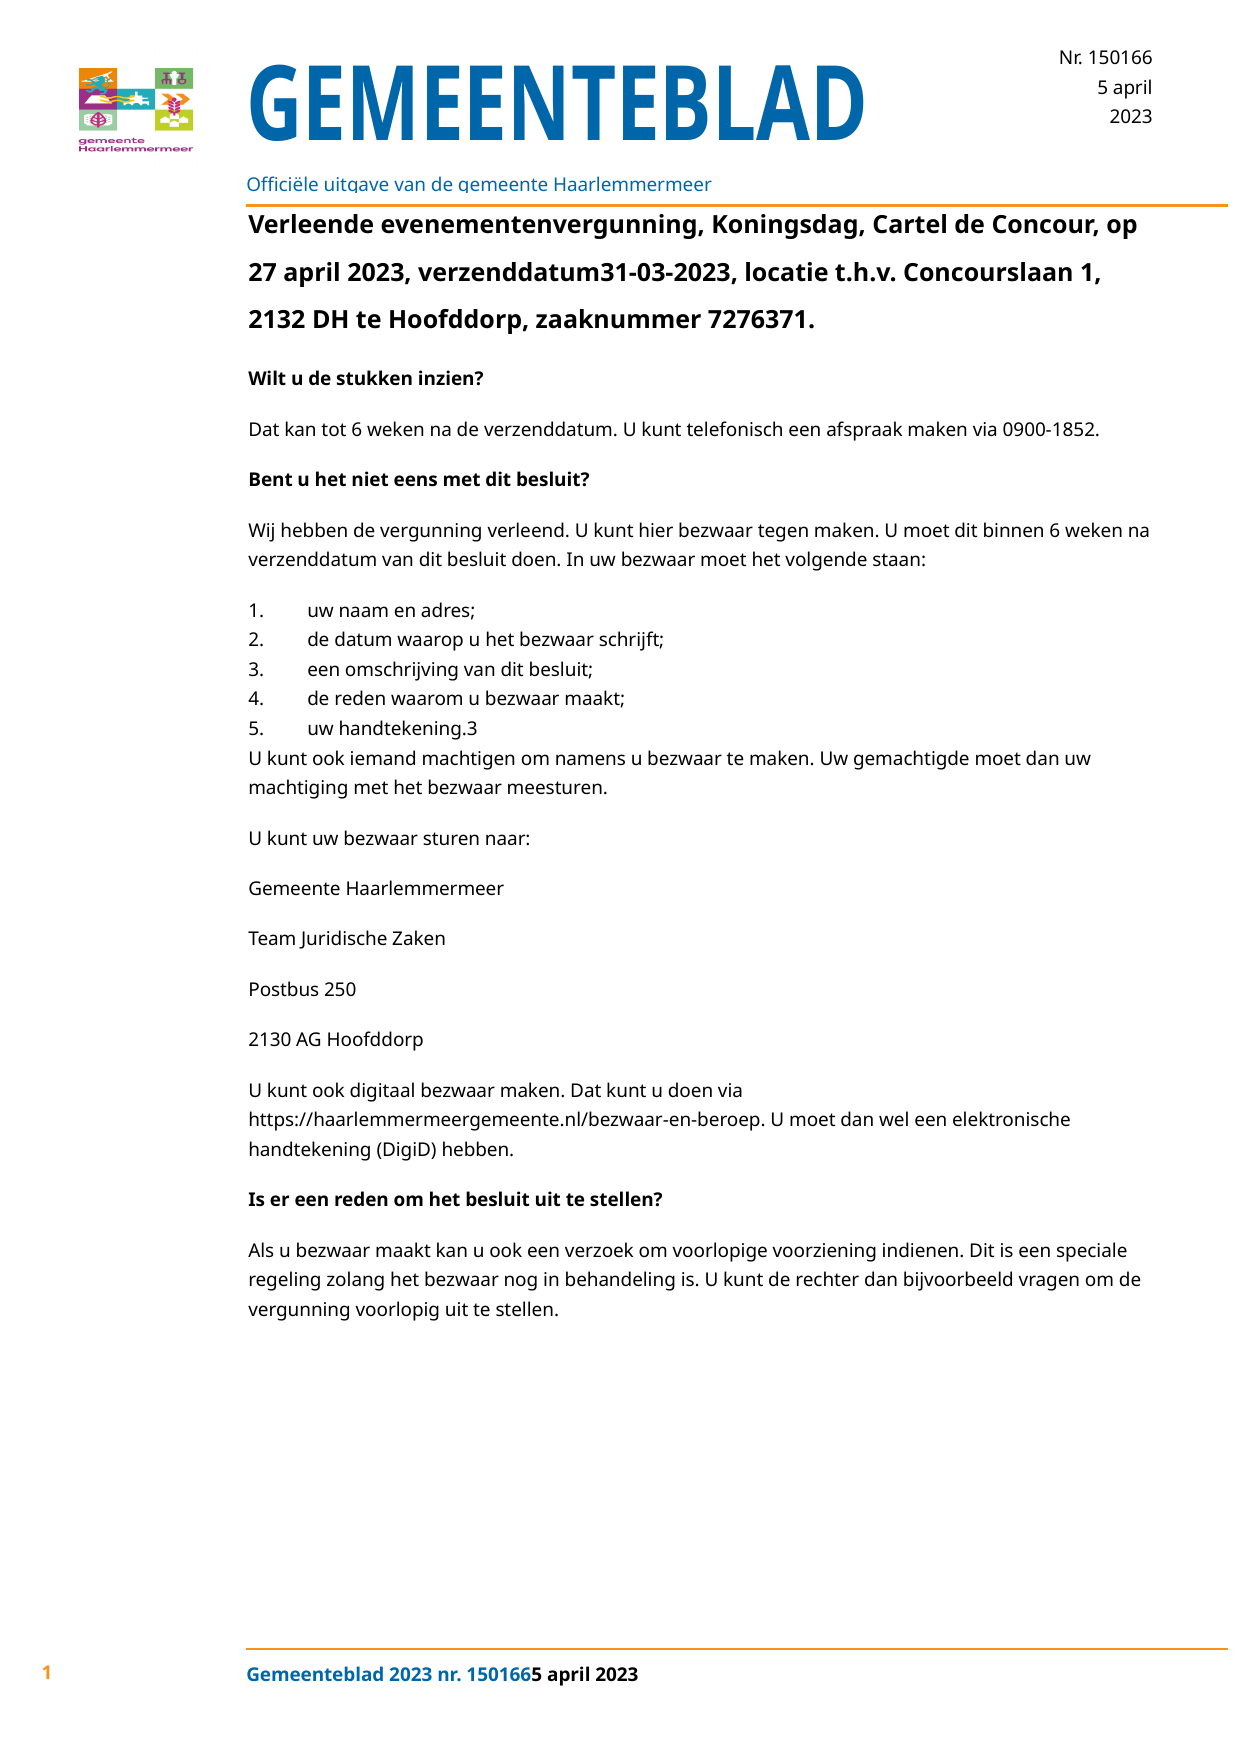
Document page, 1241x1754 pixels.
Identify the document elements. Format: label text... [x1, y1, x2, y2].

list een omschrijving van dit besluit; [248, 656, 1152, 682]
list de reden waarom u bezwaar maakt; [248, 686, 1152, 711]
text Verleende evenementenvergunning, Koningsdag, Cartel de Concour, op 27 april 2023, verzenddatum31-03-2023, locatie t.h.v. Concourslaan 1, 2132 DH te Hoofddorp, zaaknummer 7276371. [248, 207, 1152, 336]
picture [41, 47, 231, 172]
text U kunt ook digitaal bezwaar maken. Dat kunt u doen via https://haarlemmermeergemeente.nl/bezwaar-en-beroep. U moet dan wel een elektronische handtekening (DigiD) hebben. [248, 1077, 1152, 1162]
text U kunt ook iemand machtigen om namens u bezwaar te maken. Uw gemachtigde moet dan uw machtiging met het bezwaar meesturen. [248, 745, 1152, 800]
text Postbus 250 [248, 976, 1152, 1002]
text Als u bezwaar maakt kan u ook een verzoek om voorlopige voorziening indienen. Dit is een speciale regeling zolang het bezwaar nog in behandeling is. U kunt de rechter dan bijvoorbeeld vragen om de vergunning voorlopig uit te stellen. [248, 1237, 1152, 1322]
text U kunt uw bezwaar sturen naar: [248, 825, 1152, 850]
text Is er een reden om het besluit uit te stellen? [248, 1186, 1152, 1212]
text Dat kan tot 6 weken na de verzenddatum. U kunt telefonisch een afspraak maken via 0900-1852. [248, 416, 1152, 442]
text Gemeente Haarlemmermeer [248, 875, 1152, 901]
text 2130 AG Hoofddorp [248, 1026, 1152, 1052]
list uw handtekening.3 [248, 715, 1152, 741]
text Team Juridische Zaken [248, 926, 1152, 951]
text Wilt u de stukken inzien? [248, 366, 1152, 391]
text Wij hebben de vergunning verleend. U kunt hier bezwaar tegen maken. U moet dit binnen 6 weken na verzenddatum van dit besluit doen. In uw bezwaar moet het volgende staan: [248, 517, 1152, 572]
list uw naam en adres; [248, 597, 1152, 622]
text Bent u het niet eens met dit besluit? [248, 466, 1152, 492]
list de datum waarop u het bezwaar schrijft; [248, 626, 1152, 652]
